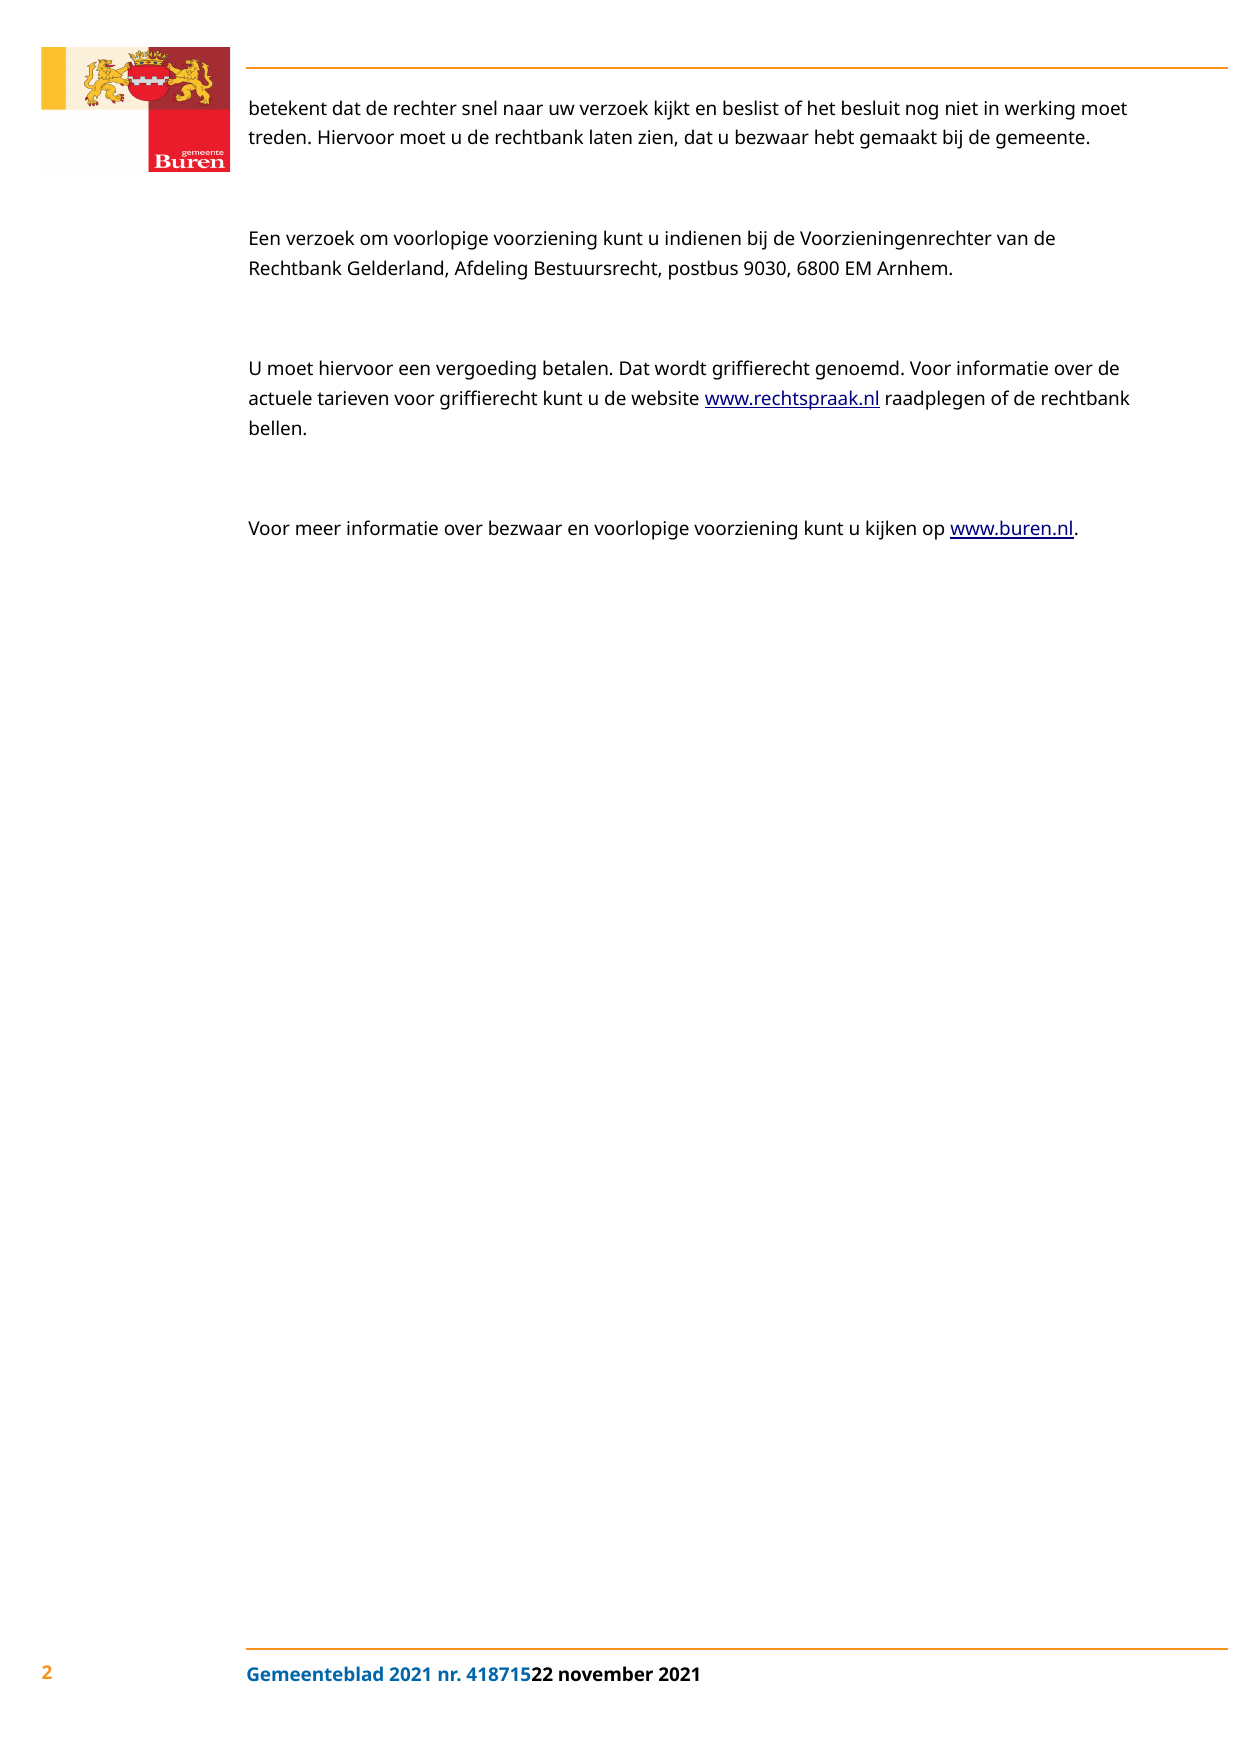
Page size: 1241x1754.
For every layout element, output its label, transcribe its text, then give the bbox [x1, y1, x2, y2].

text U moet hiervoor een vergoeding betalen. Dat wordt griffierecht genoemd. Voor informatie over de actuele tarieven voor griffierecht kunt u de website www.rechtspraak.nl raadplegen of de rechtbank bellen. [248, 356, 1152, 441]
text betekent dat de rechter snel naar uw verzoek kijkt en beslist of het besluit nog niet in werking moet treden. Hiervoor moet u de rechtbank laten zien, dat u bezwaar hebt gemaakt bij de gemeente. [248, 95, 1152, 150]
picture [41, 47, 231, 172]
text Een verzoek om voorlopige voorziening kunt u indienen bij de Voorzieningenrechter van de Rechtbank Gelderland, Afdeling Bestuursrecht, postbus 9030, 6800 EM Arnhem. [248, 225, 1152, 281]
text Voor meer informatie over bezwaar en voorlopige voorziening kunt u kijken op www.buren.nl. [248, 516, 1152, 541]
